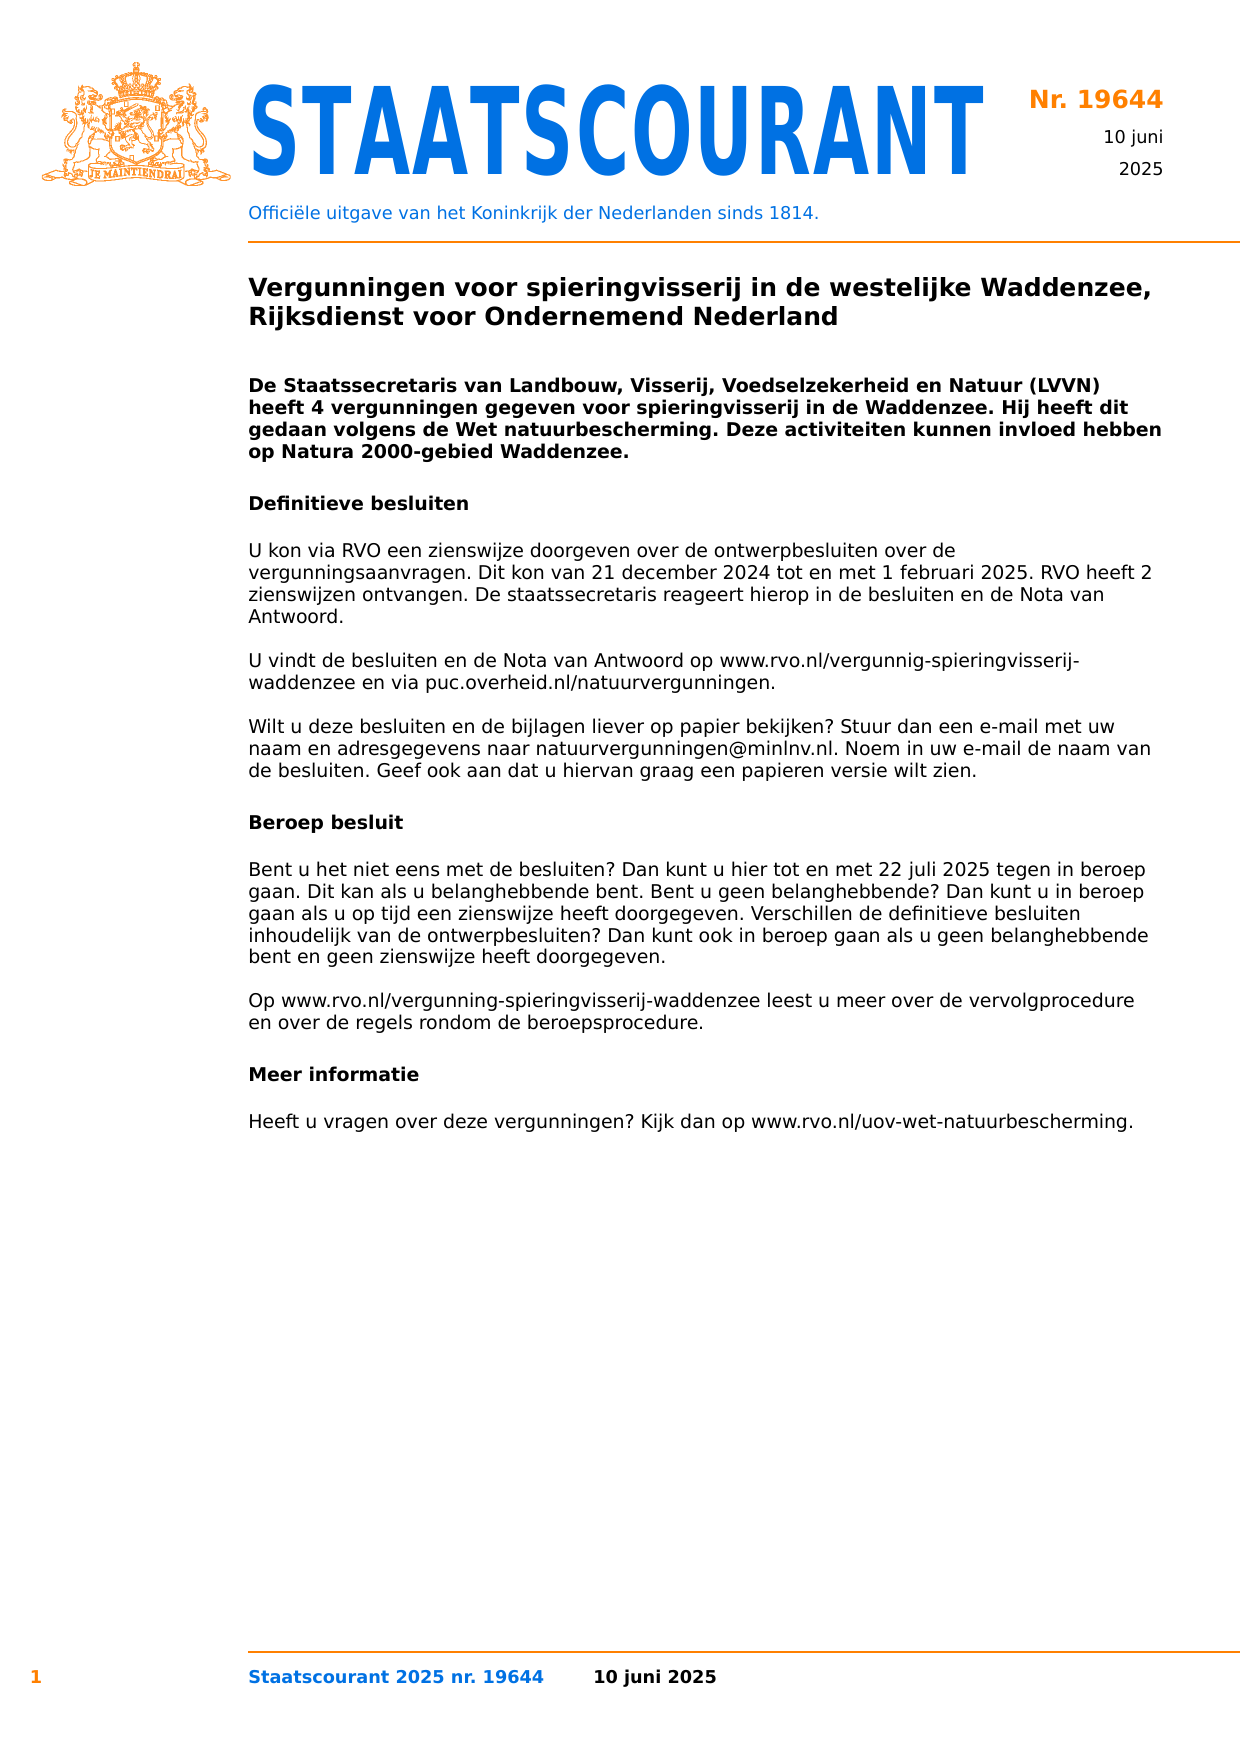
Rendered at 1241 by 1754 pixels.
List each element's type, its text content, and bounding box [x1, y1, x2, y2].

picture [41, 62, 231, 186]
text De Staatssecretaris van Landbouw, Visserij, Voedselzekerheid en Natuur (LVVN) heeft 4 vergunningen gegeven voor spieringvisserij in de Waddenzee. Hij heeft dit gedaan volgens de Wet natuurbescherming. Deze activiteiten kunnen invloed hebben op Natura 2000-gebied Waddenzee. [248, 375, 1163, 463]
table_header [25, 62, 248, 241]
table_header STAATSCOURANT [248, 62, 998, 203]
text U vindt de besluiten en de Nota van Antwoord op www.rvo.nl/vergunnig-spieringvisserij-waddenzee en via puc.overheid.nl/natuurvergunningen. [248, 650, 1163, 694]
table_header Nr. 19644 [998, 62, 1240, 121]
subtitle Beroep besluit [248, 812, 1163, 833]
text Op www.rvo.nl/vergunning-spieringvisserij-waddenzee leest u meer over de vervolgprocedure en over de regels rondom de beroepsprocedure. [248, 990, 1163, 1034]
subtitle Vergunningen voor spieringvisserij in de westelijke Waddenzee, Rijksdienst voor Ondernemend Nederland [248, 273, 1163, 331]
subtitle Definitieve besluiten [248, 493, 1163, 515]
text Wilt u deze besluiten en de bijlagen liever op papier bekijken? Stuur dan een e-mail met uw naam en adresgegevens naar natuurvergunningen@minlnv.nl. Noem in uw e-mail de naam van de besluiten. Geef ook aan dat u hiervan graag een papieren versie wilt zien. [248, 716, 1163, 782]
table_cell 2025 [998, 153, 1240, 203]
table_cell 10 juni [998, 121, 1240, 153]
table_cell Officiële uitgave van het Koninkrijk der Nederlanden sinds 1814. [248, 203, 1240, 241]
subtitle Meer informatie [248, 1064, 1163, 1086]
text Heeft u vragen over deze vergunningen? Kijk dan op www.rvo.nl/uov-wet-natuurbescherming. [248, 1111, 1163, 1133]
text U kon via RVO een zienswijze doorgeven over de ontwerpbesluiten over de vergunningsaanvragen. Dit kon van 21 december 2024 tot en met 1 februari 2025. RVO heeft 2 zienswijzen ontvangen. De staatssecretaris reageert hierop in de besluiten en de Nota van Antwoord. [248, 540, 1163, 628]
text Bent u het niet eens met de besluiten? Dan kunt u hier tot en met 22 juli 2025 tegen in beroep gaan. Dit kan als u belanghebbende bent. Bent u geen belanghebbende? Dan kunt u in beroep gaan als u op tijd een zienswijze heeft doorgegeven. Verschillen de definitieve besluiten inhoudelijk van de ontwerpbesluiten? Dan kunt ook in beroep gaan als u geen belanghebbende bent en geen zienswijze heeft doorgegeven. [248, 858, 1163, 968]
